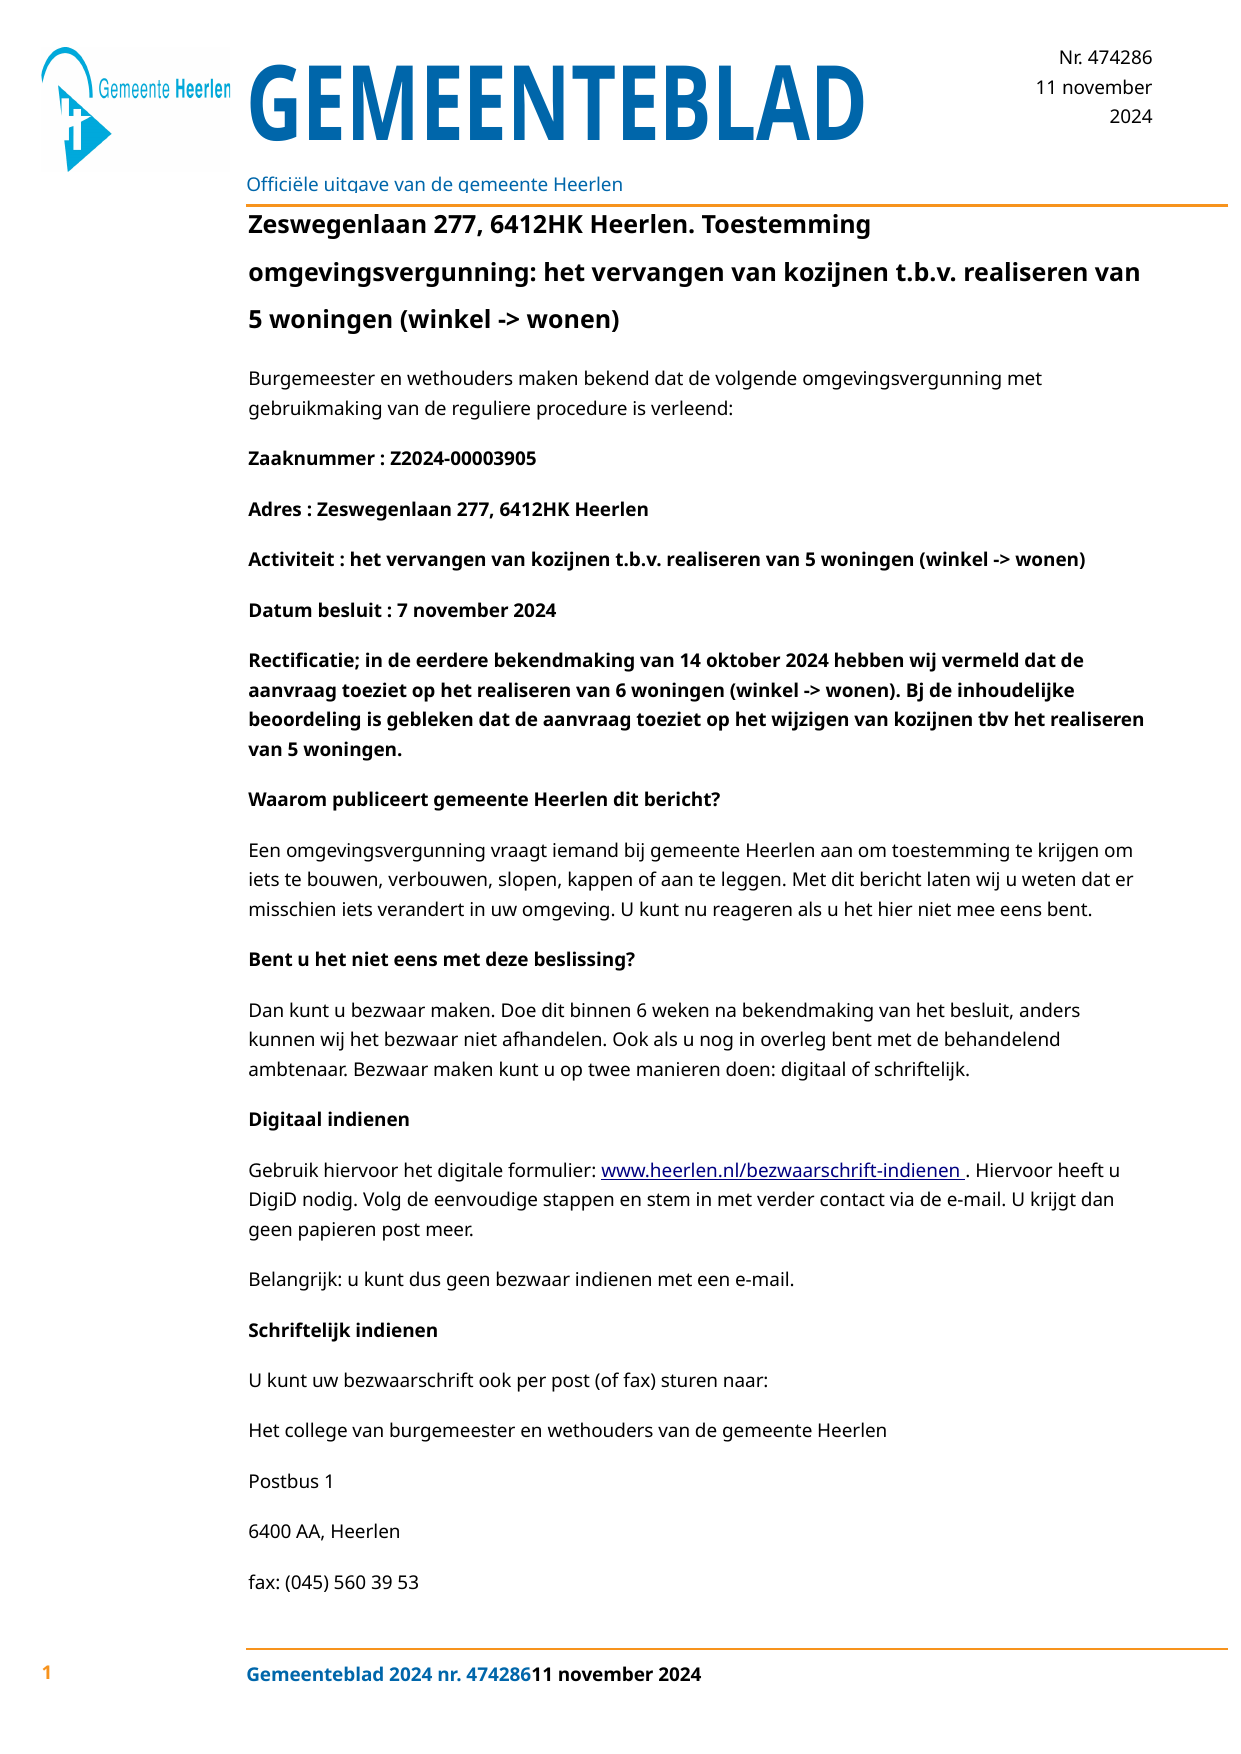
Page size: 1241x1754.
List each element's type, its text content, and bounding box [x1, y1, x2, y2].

text fax: (045) 560 39 53 [248, 1569, 1152, 1594]
text Bent u het niet eens met deze beslissing? [248, 946, 1152, 972]
text Burgemeester en wethouders maken bekend dat de volgende omgevingsvergunning met gebruikmaking van de reguliere procedure is verleend: [248, 366, 1152, 421]
text Een omgevingsvergunning vraagt iemand bij gemeente Heerlen aan om toestemming te krijgen om iets te bouwen, verbouwen, slopen, kappen of aan te leggen. Met dit bericht laten wij u weten dat er misschien iets verandert in uw omgeving. U kunt nu reageren als u het hier niet mee eens bent. [248, 837, 1152, 922]
picture [41, 47, 231, 172]
text Adres : Zeswegenlaan 277, 6412HK Heerlen [248, 496, 1152, 522]
text Gebruik hiervoor het digitale formulier: www.heerlen.nl/bezwaarschrift-indienen . Hiervoor heeft u DigiD nodig. Volg de eenvoudige stappen en stem in met verder contact via de e-mail. U krijgt dan geen papieren post meer. [248, 1157, 1152, 1242]
text Zeswegenlaan 277, 6412HK Heerlen. Toestemming omgevingsvergunning: het vervangen van kozijnen t.b.v. realiseren van 5 woningen (winkel -> wonen) [248, 207, 1152, 336]
text Waarom publiceert gemeente Heerlen dit bericht? [248, 786, 1152, 812]
text Dan kunt u bezwaar maken. Doe dit binnen 6 weken na bekendmaking van het besluit, anders kunnen wij het bezwaar niet afhandelen. Ook als u nog in overleg bent met de behandelend ambtenaar. Bezwaar maken kunt u op twee manieren doen: digitaal of schriftelijk. [248, 997, 1152, 1082]
text Datum besluit : 7 november 2024 [248, 597, 1152, 622]
text Digitaal indienen [248, 1106, 1152, 1132]
text Activiteit : het vervangen van kozijnen t.b.v. realiseren van 5 woningen (winkel -> wonen) [248, 546, 1152, 572]
text Zaaknummer : Z2024-00003905 [248, 446, 1152, 471]
text Postbus 1 [248, 1468, 1152, 1494]
picture [41, 47, 59, 70]
text U kunt uw bezwaarschrift ook per post (of fax) sturen naar: [248, 1367, 1152, 1393]
text Belangrijk: u kunt dus geen bezwaar indienen met een e-mail. [248, 1266, 1152, 1292]
text Schriftelijk indienen [248, 1317, 1152, 1342]
text 6400 AA, Heerlen [248, 1518, 1152, 1544]
text Rectificatie; in de eerdere bekendmaking van 14 oktober 2024 hebben wij vermeld dat de aanvraag toeziet op het realiseren van 6 woningen (winkel -> wonen). Bj de inhoudelijke beoordeling is gebleken dat de aanvraag toeziet op het wijzigen van kozijnen tbv het realiseren van 5 woningen. [248, 647, 1152, 762]
text Het college van burgemeester en wethouders van de gemeente Heerlen [248, 1418, 1152, 1443]
